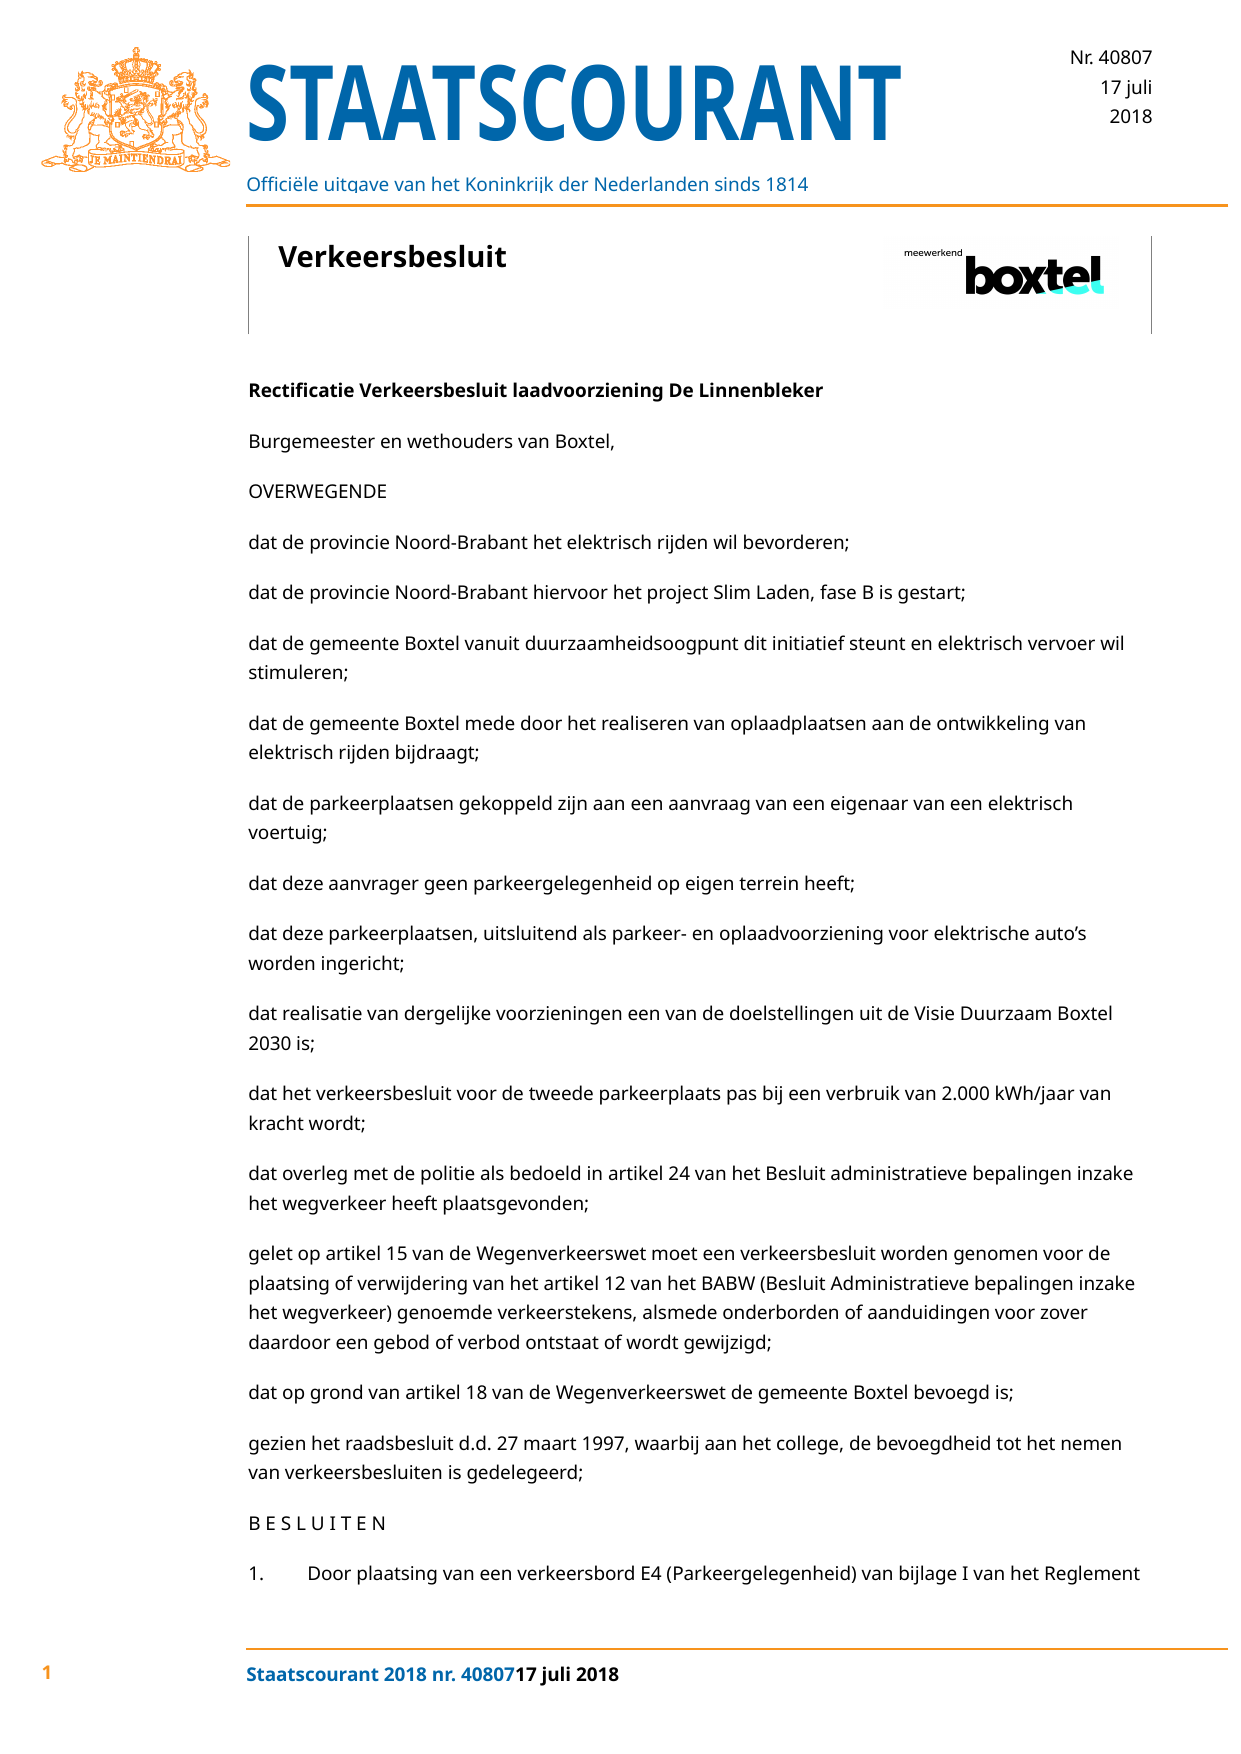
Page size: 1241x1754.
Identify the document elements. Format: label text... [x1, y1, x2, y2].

picture [41, 47, 231, 172]
text Rectificatie Verkeersbesluit laadvoorziening De Linnenbleker [248, 378, 1152, 403]
text dat overleg met de politie als bedoeld in artikel 24 van het Besluit administratieve bepalingen inzake het wegverkeer heeft plaatsgevonden; [248, 1160, 1152, 1216]
picture [882, 236, 1119, 309]
text dat het verkeersbesluit voor de tweede parkeerplaats pas bij een verbruik van 2.000 kWh/jaar van kracht wordt; [248, 1080, 1152, 1136]
text OVERWEGENDE [248, 478, 1152, 504]
text Burgemeester en wethouders van Boxtel, [248, 428, 1152, 454]
text gelet op artikel 15 van de Wegenverkeerswet moet een verkeersbesluit worden genomen voor de plaatsing of verwijdering van het artikel 12 van het BABW (Besluit Administratieve bepalingen inzake het wegverkeer) genoemde verkeerstekens, alsmede onderborden of aanduidingen voor zover daardoor een gebod of verbod ontstaat of wordt gewijzigd; [248, 1240, 1152, 1355]
table_header Verkeersbesluit [249, 236, 850, 334]
text dat deze parkeerplaatsen, uitsluitend als parkeer- en oplaadvoorziening voor elektrische auto’s worden ingericht; [248, 920, 1152, 976]
table_header [850, 236, 1151, 334]
text dat de parkeerplaatsen gekoppeld zijn aan een aanvraag van een eigenaar van een elektrisch voertuig; [248, 790, 1152, 845]
text gezien het raadsbesluit d.d. 27 maart 1997, waarbij aan het college, de bevoegdheid tot het nemen van verkeersbesluiten is gedelegeerd; [248, 1430, 1152, 1485]
text dat deze aanvrager geen parkeergelegenheid op eigen terrein heeft; [248, 870, 1152, 896]
text dat realisatie van dergelijke voorzieningen een van de doelstellingen uit de Visie Duurzaam Boxtel 2030 is; [248, 1000, 1152, 1056]
text dat de gemeente Boxtel vanuit duurzaamheidsoogpunt dit initiatief steunt en elektrisch vervoer wil stimuleren; [248, 630, 1152, 685]
text dat de gemeente Boxtel mede door het realiseren van oplaadplaatsen aan de ontwikkeling van elektrisch rijden bijdraagt; [248, 710, 1152, 765]
text dat de provincie Noord-Brabant het elektrisch rijden wil bevorderen; [248, 529, 1152, 555]
text dat op grond van artikel 18 van de Wegenverkeerswet de gemeente Boxtel bevoegd is; [248, 1379, 1152, 1405]
text B E S L U I T E N [248, 1510, 1152, 1536]
text dat de provincie Noord-Brabant hiervoor het project Slim Laden, fase B is gestart; [248, 579, 1152, 605]
list Door plaatsing van een verkeersbord E4 (Parkeergelegenheid) van bijlage I van het Reglement [248, 1560, 1152, 1586]
